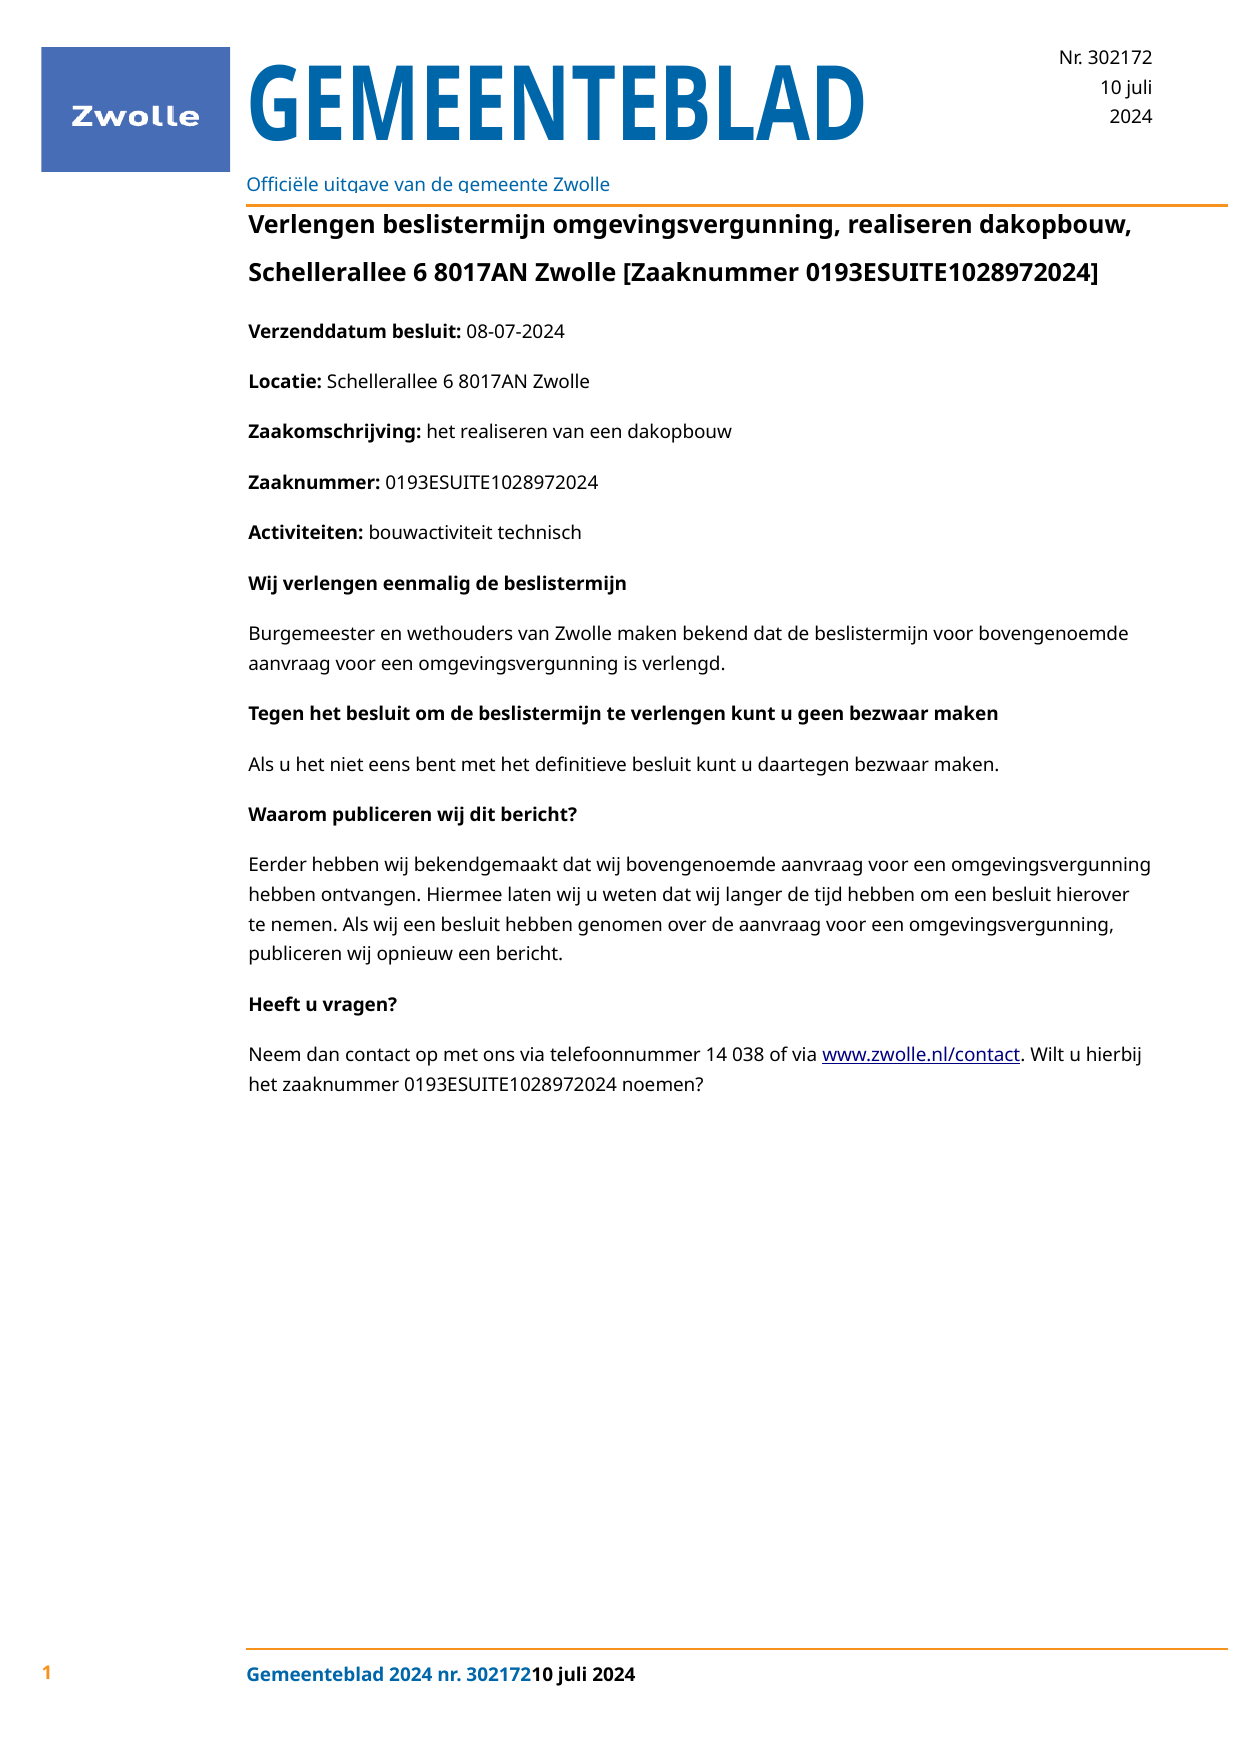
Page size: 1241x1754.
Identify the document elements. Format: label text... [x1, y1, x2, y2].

text Zaakomschrijving: het realiseren van een dakopbouw [248, 419, 1152, 444]
text Waarom publiceren wij dit bericht? [248, 801, 1152, 827]
text Wij verlengen eenmalig de beslistermijn [248, 570, 1152, 596]
text Verzenddatum besluit: 08-07-2024 [248, 318, 1152, 344]
text Neem dan contact op met ons via telefoonnummer 14 038 of via www.zwolle.nl/contact. Wilt u hierbij het zaaknummer 0193ESUITE1028972024 noemen? [248, 1041, 1152, 1097]
text Eerder hebben wij bekendgemaakt dat wij bovengenoemde aanvraag voor een omgevingsvergunning hebben ontvangen. Hiermee laten wij u weten dat wij langer de tijd hebben om een besluit hierover te nemen. Als wij een besluit hebben genomen over de aanvraag voor een omgevingsvergunning, publiceren wij opnieuw een bericht. [248, 852, 1152, 966]
text Tegen het besluit om de beslistermijn te verlengen kunt u geen bezwaar maken [248, 700, 1152, 726]
picture [41, 47, 231, 172]
text Als u het niet eens bent met het definitieve besluit kunt u daartegen bezwaar maken. [248, 751, 1152, 777]
text Locatie: Schellerallee 6 8017AN Zwolle [248, 368, 1152, 394]
text Activiteiten: bouwactiviteit technisch [248, 519, 1152, 545]
text Zaaknummer: 0193ESUITE1028972024 [248, 469, 1152, 495]
text Burgemeester en wethouders van Zwolle maken bekend dat de beslistermijn voor bovengenoemde aanvraag voor een omgevingsvergunning is verlengd. [248, 620, 1152, 676]
text Verlengen beslistermijn omgevingsvergunning, realiseren dakopbouw, Schellerallee 6 8017AN Zwolle [Zaaknummer 0193ESUITE1028972024] [248, 207, 1152, 288]
text Heeft u vragen? [248, 991, 1152, 1017]
